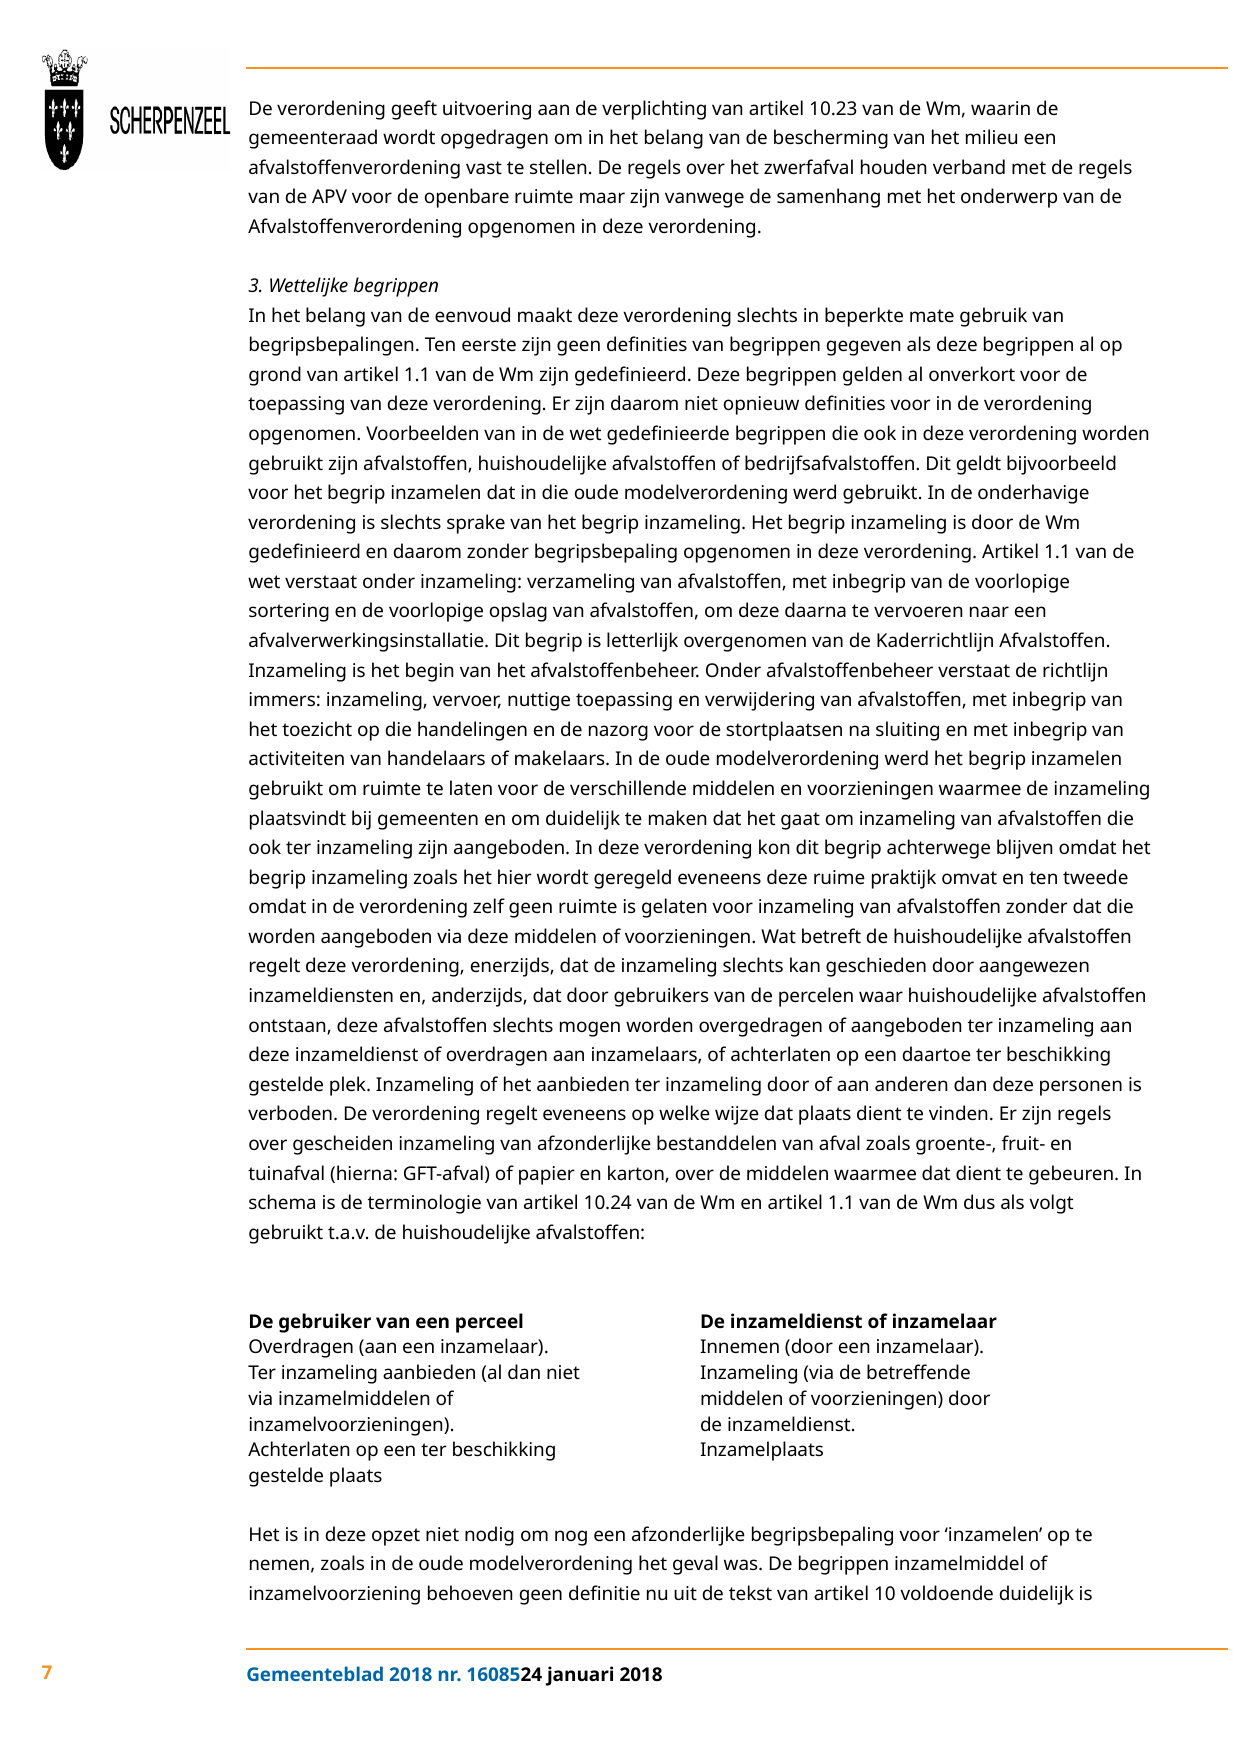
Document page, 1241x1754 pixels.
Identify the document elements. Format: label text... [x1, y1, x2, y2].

table_header De inzameldienst of inzamelaar [700, 1308, 1152, 1333]
table_cell gestelde plaats [248, 1462, 700, 1488]
text Het is in deze opzet niet nodig om nog een afzonderlijke begripsbepaling voor ‘inzamelen’ op te nemen, zoals in de oude modelverordening het geval was. De begrippen inzamelmiddel of inzamelvoorziening behoeven geen definitie nu uit de tekst van artikel 10 voldoende duidelijk is [248, 1521, 1152, 1606]
table_cell Inzamelplaats [700, 1436, 1152, 1462]
table_cell middelen of voorzieningen) door [700, 1385, 1152, 1411]
table_cell inzamelvoorzieningen). [248, 1411, 700, 1436]
text In het belang van de eenvoud maakt deze verordening slechts in beperkte mate gebruik van begripsbepalingen. Ten eerste zijn geen definities van begrippen gegeven als deze begrippen al op grond van artikel 1.1 van de Wm zijn gedefinieerd. Deze begrippen gelden al onverkort voor de toepassing van deze verordening. Er zijn daarom niet opnieuw definities voor in de verordening opgenomen. Voorbeelden van in de wet gedefinieerde begrippen die ook in deze verordening worden gebruikt zijn afvalstoffen, huishoudelijke afvalstoffen of bedrijfsafvalstoffen. Dit geldt bijvoorbeeld voor het begrip inzamelen dat in die oude modelverordening werd gebruikt. In de onderhavige verordening is slechts sprake van het begrip inzameling. Het begrip inzameling is door de Wm gedefinieerd en daarom zonder begripsbepaling opgenomen in deze verordening. Artikel 1.1 van de wet verstaat onder inzameling: verzameling van afvalstoffen, met inbegrip van de voorlopige sortering en de voorlopige opslag van afvalstoffen, om deze daarna te vervoeren naar een afvalverwerkingsinstallatie. Dit begrip is letterlijk overgenomen van de Kaderrichtlijn Afvalstoffen. Inzameling is het begin van het afvalstoffenbeheer. Onder afvalstoffenbeheer verstaat de richtlijn immers: inzameling, vervoer, nuttige toepassing en verwijdering van afvalstoffen, met inbegrip van het toezicht op die handelingen en de nazorg voor de stortplaatsen na sluiting en met inbegrip van activiteiten van handelaars of makelaars. In de oude modelverordening werd het begrip inzamelen gebruikt om ruimte te laten voor de verschillende middelen en voorzieningen waarmee de inzameling plaatsvindt bij gemeenten en om duidelijk te maken dat het gaat om inzameling van afvalstoffen die ook ter inzameling zijn aangeboden. In deze verordening kon dit begrip achterwege blijven omdat het begrip inzameling zoals het hier wordt geregeld eveneens deze ruime praktijk omvat en ten tweede omdat in de verordening zelf geen ruimte is gelaten voor inzameling van afvalstoffen zonder dat die worden aangeboden via deze middelen of voorzieningen. Wat betreft de huishoudelijke afvalstoffen regelt deze verordening, enerzijds, dat de inzameling slechts kan geschieden door aangewezen inzameldiensten en, anderzijds, dat door gebruikers van de percelen waar huishoudelijke afvalstoffen ontstaan, deze afvalstoffen slechts mogen worden overgedragen of aangeboden ter inzameling aan deze inzameldienst of overdragen aan inzamelaars, of achterlaten op een daartoe ter beschikking gestelde plek. Inzameling of het aanbieden ter inzameling door of aan anderen dan deze personen is verboden. De verordening regelt eveneens op welke wijze dat plaats dient te vinden. Er zijn regels over gescheiden inzameling van afzonderlijke bestanddelen van afval zoals groente-, fruit- en tuinafval (hierna: GFT-afval) of papier en karton, over de middelen waarmee dat dient te gebeuren. In schema is de terminologie van artikel 10.24 van de Wm en artikel 1.1 van de Wm dus als volgt gebruikt t.a.v. de huishoudelijke afvalstoffen: [248, 302, 1152, 1245]
picture [41, 47, 231, 172]
table_cell [700, 1462, 1152, 1488]
table_cell Overdragen (aan een inzamelaar). [248, 1334, 700, 1359]
table_cell de inzameldienst. [700, 1411, 1152, 1436]
table_header De gebruiker van een perceel [248, 1308, 700, 1333]
text 3. Wettelijke begrippen [248, 272, 1152, 298]
table_cell Ter inzameling aanbieden (al dan niet [248, 1359, 700, 1385]
table_cell via inzamelmiddelen of [248, 1385, 700, 1411]
text De verordening geeft uitvoering aan de verplichting van artikel 10.23 van de Wm, waarin de gemeenteraad wordt opgedragen om in het belang van de bescherming van het milieu een afvalstoffenverordening vast te stellen. De regels over het zwerfafval houden verband met de regels van de APV voor de openbare ruimte maar zijn vanwege de samenhang met het onderwerp van de Afvalstoffenverordening opgenomen in deze verordening. [248, 95, 1152, 239]
table_cell Inzameling (via de betreffende [700, 1359, 1152, 1385]
table_cell Achterlaten op een ter beschikking [248, 1436, 700, 1462]
table_cell Innemen (door een inzamelaar). [700, 1334, 1152, 1359]
